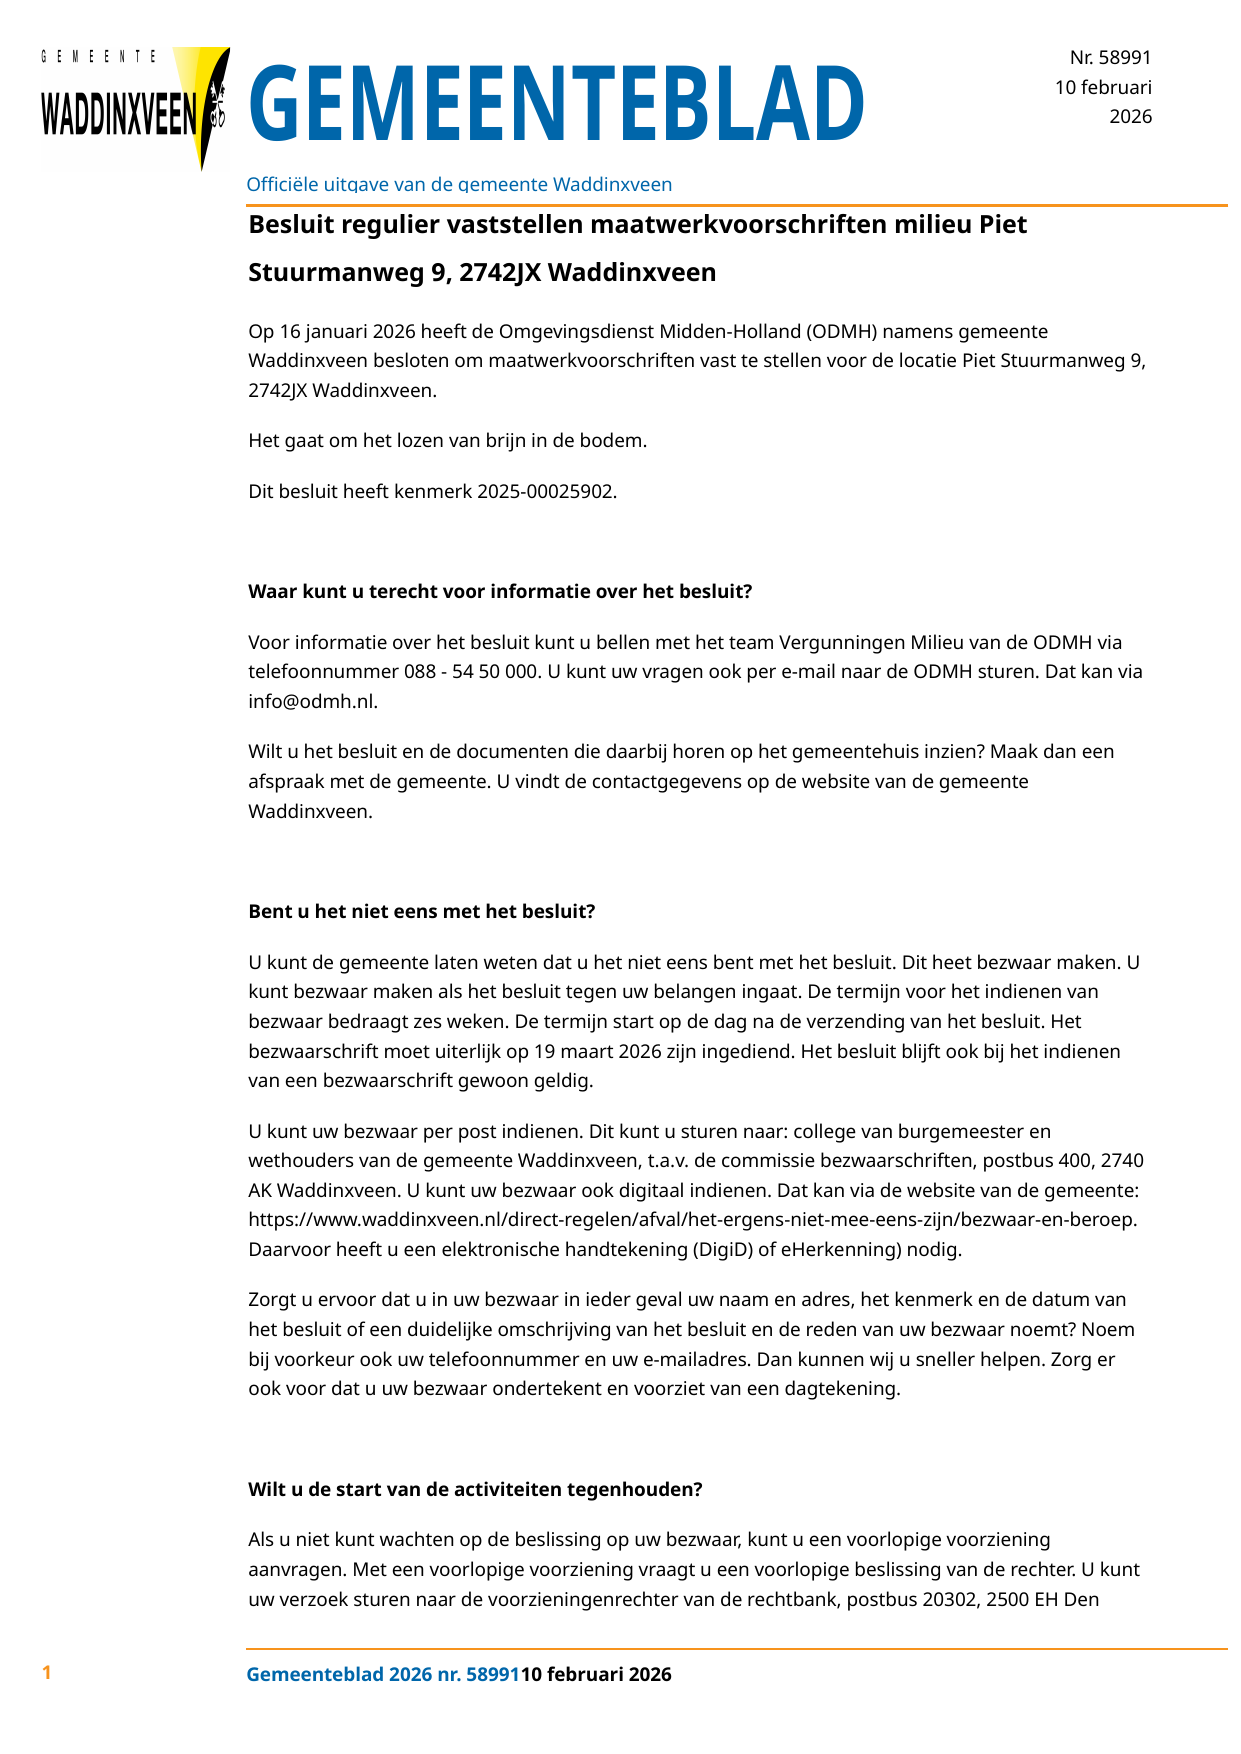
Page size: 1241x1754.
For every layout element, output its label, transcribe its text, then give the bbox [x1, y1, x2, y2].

text Bent u het niet eens met het besluit? [248, 899, 1152, 924]
text Wilt u het besluit en de documenten die daarbij horen op het gemeentehuis inzien? Maak dan een afspraak met de gemeente. U vindt de contactgegevens op de website van de gemeente Waddinxveen. [248, 739, 1152, 824]
text U kunt de gemeente laten weten dat u het niet eens bent met het besluit. Dit heet bezwaar maken. U kunt bezwaar maken als het besluit tegen uw belangen ingaat. De termijn voor het indienen van bezwaar bedraagt zes weken. De termijn start op de dag na de verzending van het besluit. Het bezwaarschrift moet uiterlijk op 19 maart 2026 zijn ingediend. Het besluit blijft ook bij het indienen van een bezwaarschrift gewoon geldig. [248, 949, 1152, 1093]
text Wilt u de start van de activiteiten tegenhouden? [248, 1476, 1152, 1502]
picture [41, 47, 231, 172]
text Als u niet kunt wachten op de beslissing op uw bezwaar, kunt u een voorlopige voorziening aanvragen. Met een voorlopige voorziening vraagt u een voorlopige beslissing van de rechter. U kunt uw verzoek sturen naar de voorzieningenrechter van de rechtbank, postbus 20302, 2500 EH Den [248, 1527, 1152, 1612]
text U kunt uw bezwaar per post indienen. Dit kunt u sturen naar: college van burgemeester en wethouders van de gemeente Waddinxveen, t.a.v. de commissie bezwaarschriften, postbus 400, 2740 AK Waddinxveen. U kunt uw bezwaar ook digitaal indienen. Dat kan via de website van de gemeente: https://www.waddinxveen.nl/direct-regelen/afval/het-ergens-niet-mee-eens-zijn/bezwaar-en-beroep. Daarvoor heeft u een elektronische handtekening (DigiD) of eHerkenning) nodig. [248, 1118, 1152, 1262]
text Op 16 januari 2026 heeft de Omgevingsdienst Midden-Holland (ODMH) namens gemeente Waddinxveen besloten om maatwerkvoorschriften vast te stellen voor de locatie Piet Stuurmanweg 9, 2742JX Waddinxveen. [248, 318, 1152, 403]
text Dit besluit heeft kenmerk 2025-00025902. [248, 478, 1152, 504]
text Het gaat om het lozen van brijn in de bodem. [248, 427, 1152, 453]
text Voor informatie over het besluit kunt u bellen met het team Vergunningen Milieu van de ODMH via telefoonnummer 088 - 54 50 000. U kunt uw vragen ook per e-mail naar de ODMH sturen. Dat kan via info@odmh.nl. [248, 629, 1152, 714]
text Besluit regulier vaststellen maatwerkvoorschriften milieu Piet Stuurmanweg 9, 2742JX Waddinxveen [248, 207, 1152, 288]
text Waar kunt u terecht voor informatie over het besluit? [248, 579, 1152, 604]
text Zorgt u ervoor dat u in uw bezwaar in ieder geval uw naam en adres, het kenmerk en de datum van het besluit of een duidelijke omschrijving van het besluit en de reden van uw bezwaar noemt? Noem bij voorkeur ook uw telefoonnummer en uw e-mailadres. Dan kunnen wij u sneller helpen. Zorg er ook voor dat u uw bezwaar ondertekent en voorziet van een dagtekening. [248, 1287, 1152, 1401]
